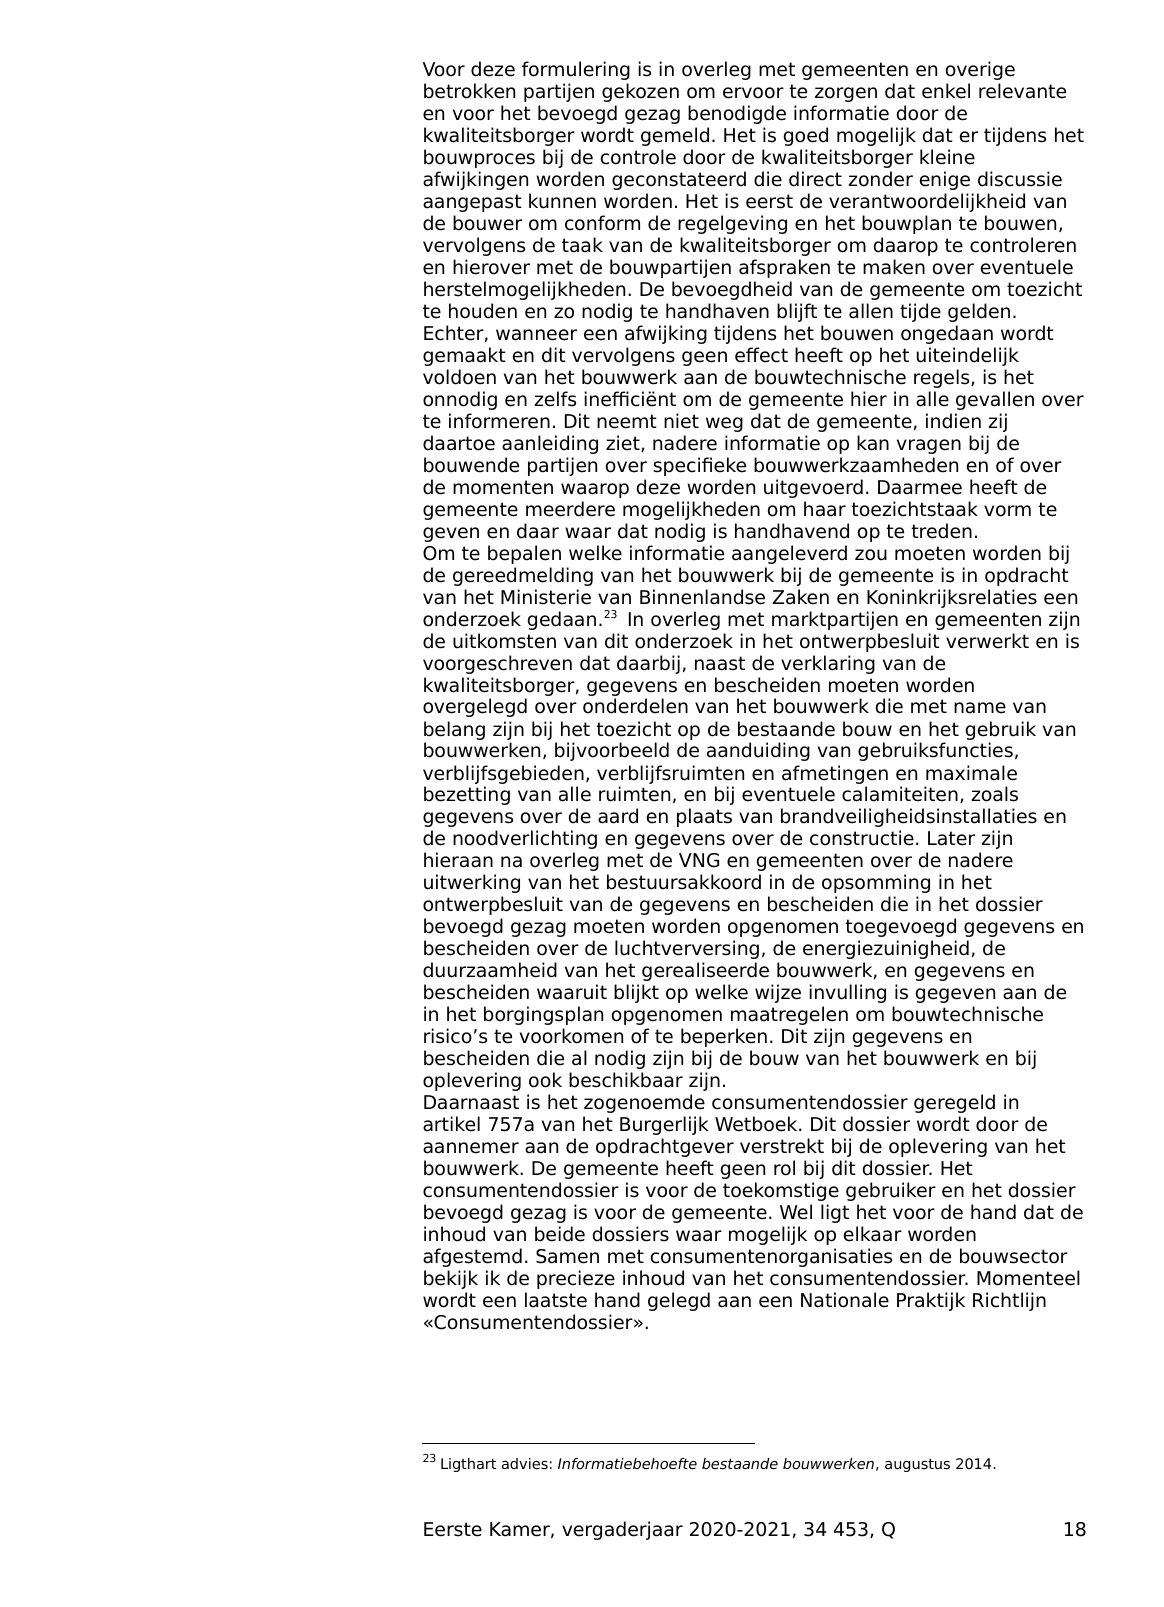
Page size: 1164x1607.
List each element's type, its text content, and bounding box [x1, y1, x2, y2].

text Ligthart advies: Informatiebehoefte bestaande bouwwerken, augustus 2014. [422, 1452, 1087, 1474]
text Om te bepalen welke informatie aangeleverd zou moeten worden bij de gereedmelding van het bouwwerk bij de gemeente is in opdracht van het Ministerie van Binnenlandse Zaken en Koninkrijksrelaties een onderzoek gedaan. In overleg met marktpartijen en gemeenten zijn de uitkomsten van dit onderzoek in het ontwerpbesluit verwerkt en is voorgeschreven dat daarbij, naast de verklaring van de kwaliteitsborger, gegevens en bescheiden moeten worden overgelegd over onderdelen van het bouwwerk die met name van belang zijn bij het toezicht op de bestaande bouw en het gebruik van bouwwerken, bijvoorbeeld de aanduiding van gebruiksfuncties, verblijfsgebieden, verblijfsruimten en afmetingen en maximale bezetting van alle ruimten, en bij eventuele calamiteiten, zoals gegevens over de aard en plaats van brandveiligheidsinstallaties en de noodverlichting en gegevens over de constructie. Later zijn hieraan na overleg met de VNG en gemeenten over de nadere uitwerking van het bestuursakkoord in de opsomming in het ontwerpbesluit van de gegevens en bescheiden die in het dossier bevoegd gezag moeten worden opgenomen toegevoegd gegevens en bescheiden over de luchtverversing, de energiezuinigheid, de duurzaamheid van het gerealiseerde bouwwerk, en gegevens en bescheiden waaruit blijkt op welke wijze invulling is gegeven aan de in het borgingsplan opgenomen maatregelen om bouwtechnische risico’s te voorkomen of te beperken. Dit zijn gegevens en bescheiden die al nodig zijn bij de bouw van het bouwwerk en bij oplevering ook beschikbaar zijn. [422, 543, 1087, 1092]
text Daarnaast is het zogenoemde consumentendossier geregeld in artikel 757a van het Burgerlijk Wetboek. Dit dossier wordt door de aannemer aan de opdrachtgever verstrekt bij de oplevering van het bouwwerk. De gemeente heeft geen rol bij dit dossier. Het consumentendossier is voor de toekomstige gebruiker en het dossier bevoegd gezag is voor de gemeente. Wel ligt het voor de hand dat de inhoud van beide dossiers waar mogelijk op elkaar worden afgestemd. Samen met consumentenorganisaties en de bouwsector bekijk ik de precieze inhoud van het consumentendossier. Momenteel wordt een laatste hand gelegd aan een Nationale Praktijk Richtlijn «Consumentendossier». [422, 1092, 1087, 1334]
text Voor deze formulering is in overleg met gemeenten en overige betrokken partijen gekozen om ervoor te zorgen dat enkel relevante en voor het bevoegd gezag benodigde informatie door de kwaliteitsborger wordt gemeld. Het is goed mogelijk dat er tijdens het bouwproces bij de controle door de kwaliteitsborger kleine afwijkingen worden geconstateerd die direct zonder enige discussie aangepast kunnen worden. Het is eerst de verantwoordelijkheid van de bouwer om conform de regelgeving en het bouwplan te bouwen, vervolgens de taak van de kwaliteitsborger om daarop te controleren en hierover met de bouwpartijen afspraken te maken over eventuele herstelmogelijkheden. De bevoegdheid van de gemeente om toezicht te houden en zo nodig te handhaven blijft te allen tijde gelden. Echter, wanneer een afwijking tijdens het bouwen ongedaan wordt gemaakt en dit vervolgens geen effect heeft op het uiteindelijk voldoen van het bouwwerk aan de bouwtechnische regels, is het onnodig en zelfs inefficiënt om de gemeente hier in alle gevallen over te informeren. Dit neemt niet weg dat de gemeente, indien zij daartoe aanleiding ziet, nadere informatie op kan vragen bij de bouwende partijen over specifieke bouwwerkzaamheden en of over de momenten waarop deze worden uitgevoerd. Daarmee heeft de gemeente meerdere mogelijkheden om haar toezichtstaak vorm te geven en daar waar dat nodig is handhavend op te treden. [422, 59, 1087, 543]
